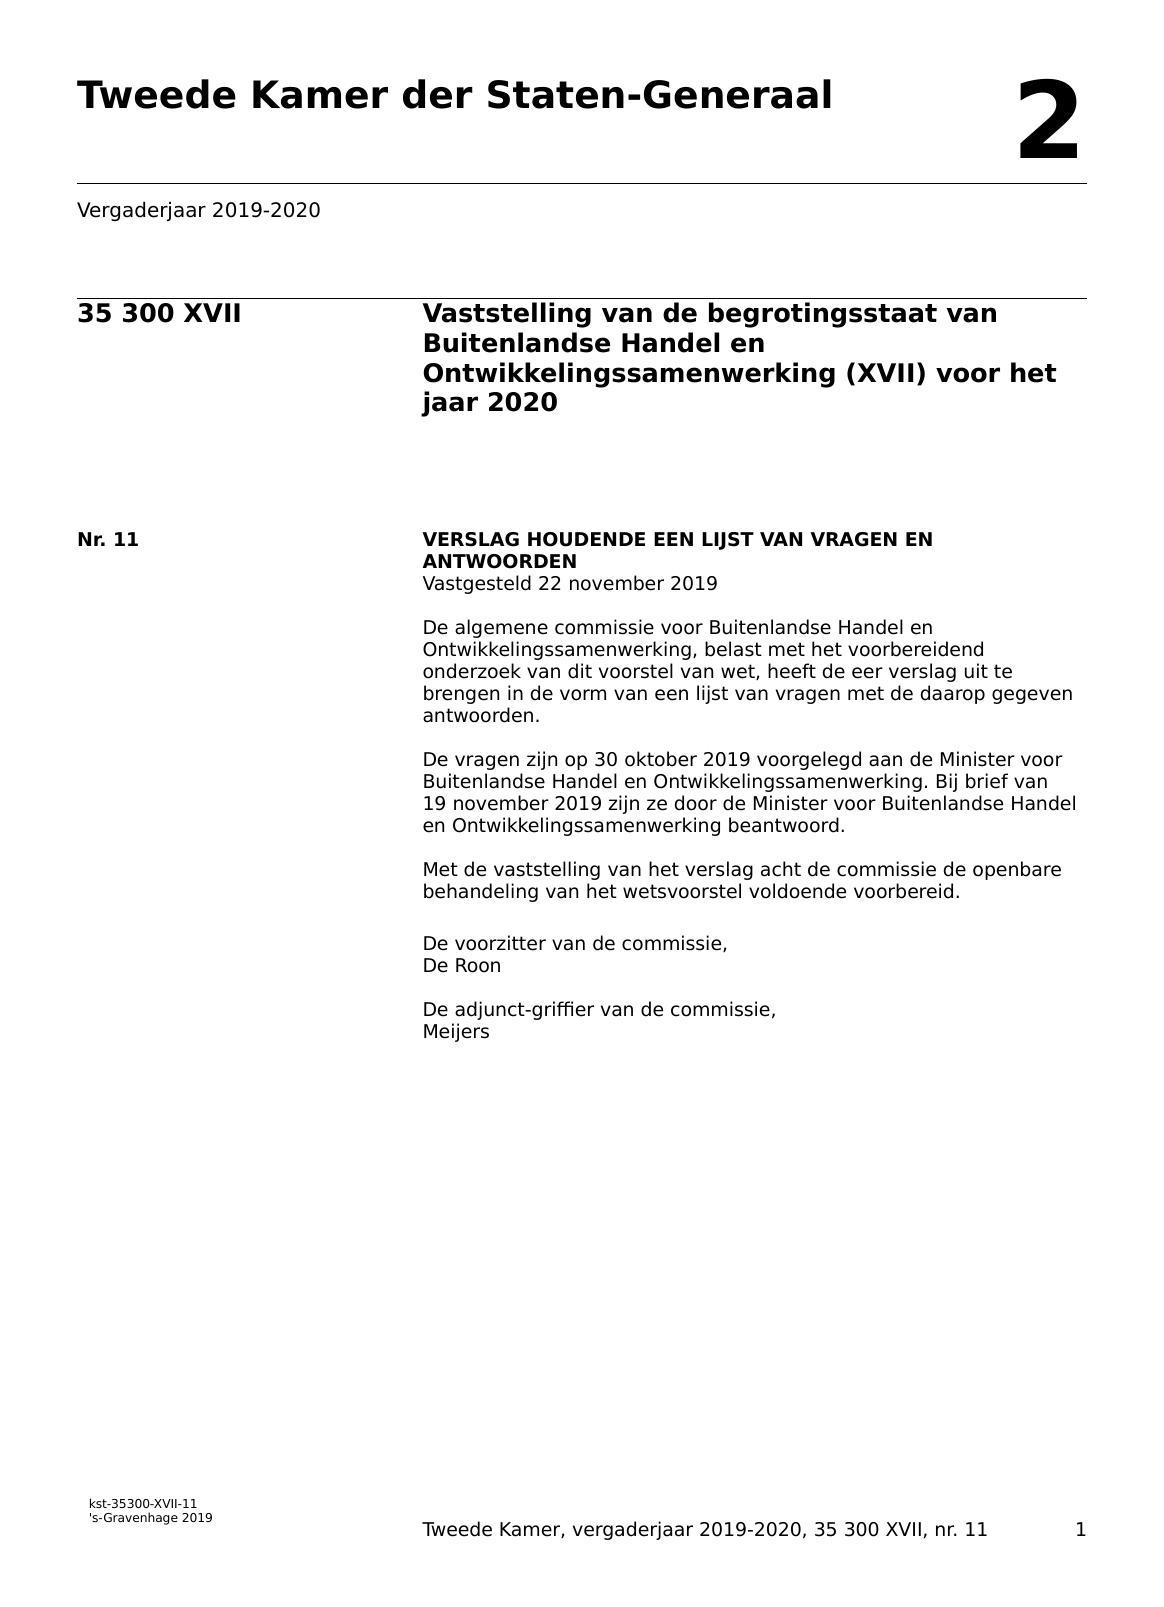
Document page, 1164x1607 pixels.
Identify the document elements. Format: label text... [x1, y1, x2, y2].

text Vastgesteld 22 november 2019 [422, 573, 1087, 595]
text 's-Gravenhage 2019 [88, 1511, 323, 1525]
text Met de vaststelling van het verslag acht de commissie de openbare behandeling van het wetsvoorstel voldoende voorbereid. [422, 859, 1087, 903]
subtitle 35 300 XVII Vaststelling van de begrotingsstaat van Buitenlandse Handel en Ontwikkelingssamenwerking (XVII) voor het jaar 2020 [77, 299, 1087, 418]
text De adjunct-griffier van de commissie, Meijers [422, 999, 1087, 1043]
subtitle Nr. 11 VERSLAG HOUDENDE EEN LIJST VAN VRAGEN EN ANTWOORDEN [77, 529, 1087, 573]
table_header Tweede Kamer der Staten-Generaal [77, 59, 886, 183]
text De voorzitter van de commissie, De Roon [422, 933, 1087, 977]
text kst-35300-XVII-11 [88, 1497, 323, 1511]
text De algemene commissie voor Buitenlandse Handel en Ontwikkelingssamenwerking, belast met het voorbereidend onderzoek van dit voorstel van wet, heeft de eer verslag uit te brengen in de vorm van een lijst van vragen met de daarop gegeven antwoorden. [422, 617, 1087, 727]
table_cell Vergaderjaar 2019-2020 [77, 184, 1087, 298]
table_header 2 [886, 59, 1087, 183]
text De vragen zijn op 30 oktober 2019 voorgelegd aan de Minister voor Buitenlandse Handel en Ontwikkelingssamenwerking. Bij brief van 19 november 2019 zijn ze door de Minister voor Buitenlandse Handel en Ontwikkelingssamenwerking beantwoord. [422, 749, 1087, 837]
